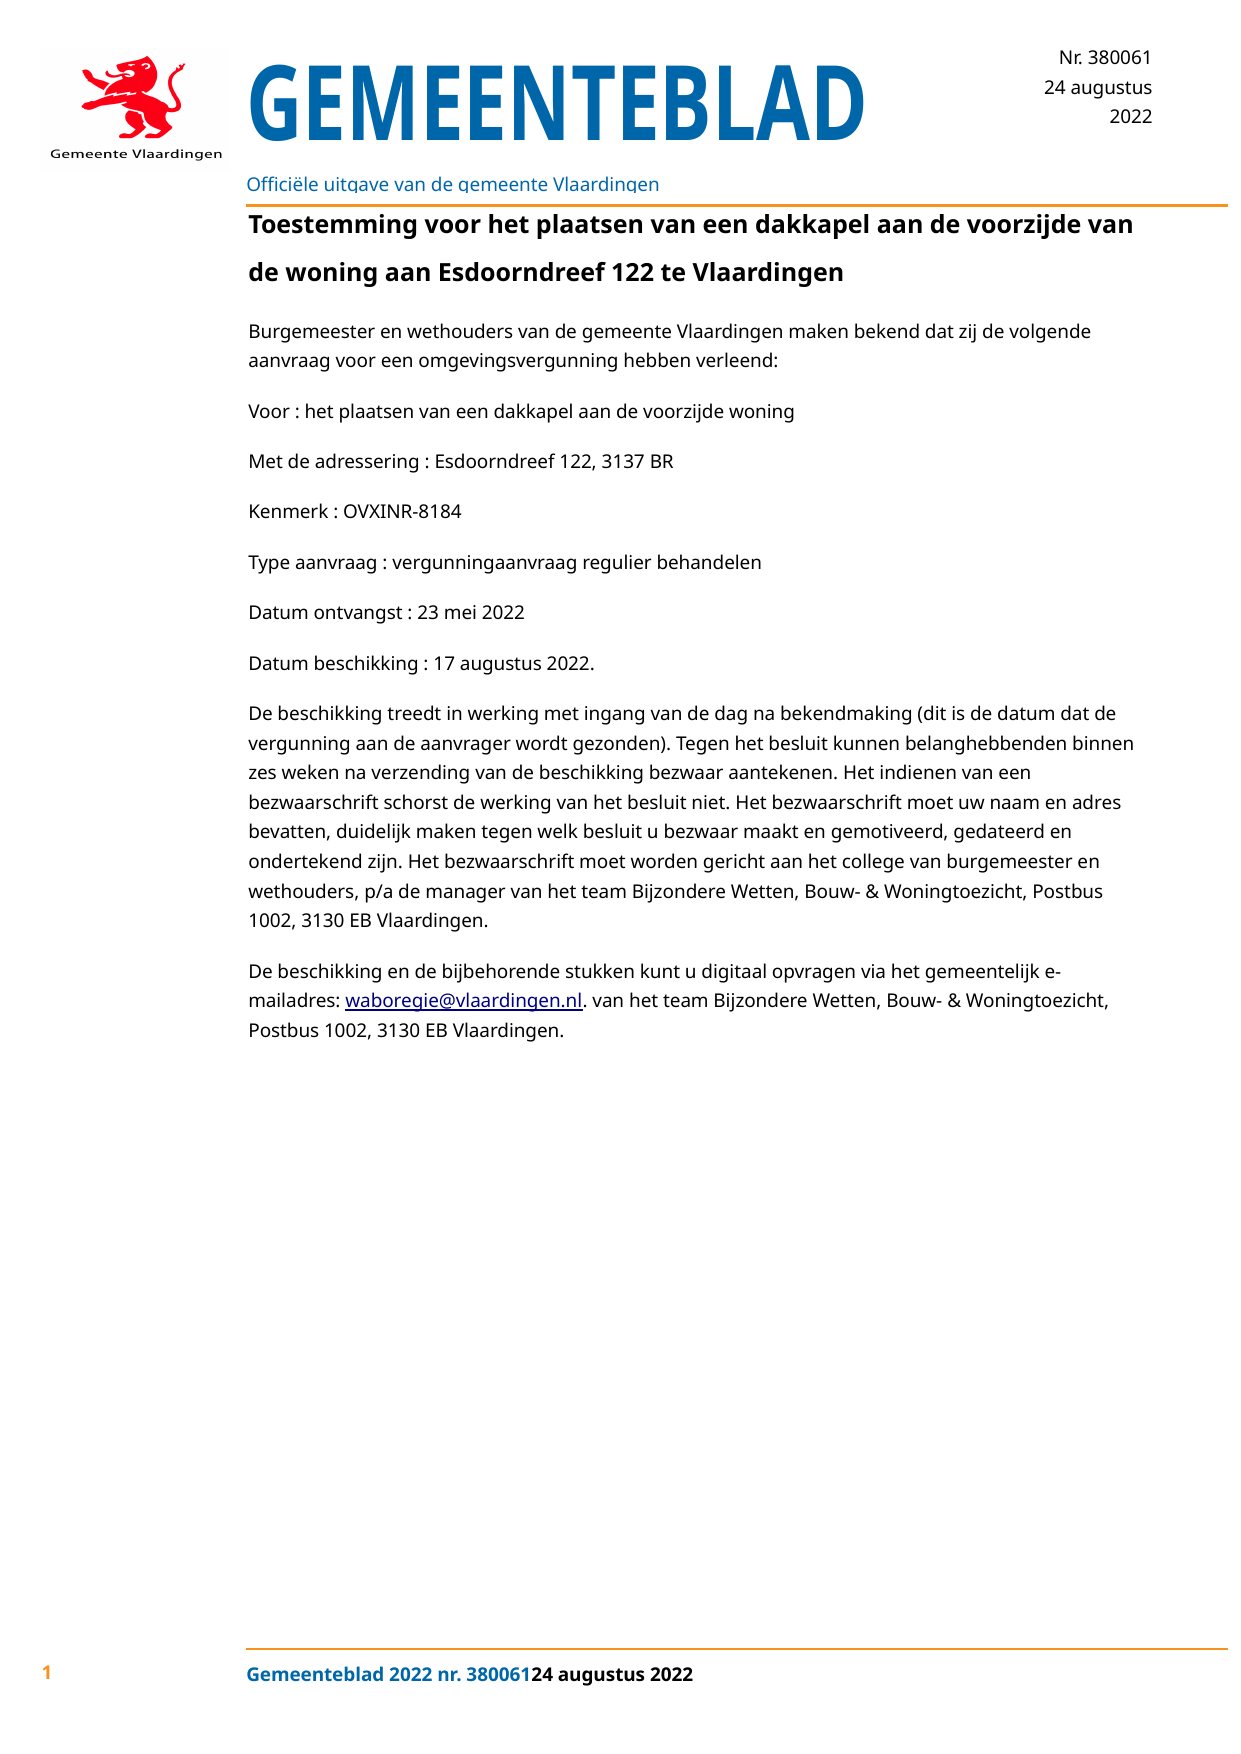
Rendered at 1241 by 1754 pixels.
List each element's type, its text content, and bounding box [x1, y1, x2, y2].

text De beschikking en de bijbehorende stukken kunt u digitaal opvragen via het gemeentelijk e-mailadres: waboregie@vlaardingen.nl. van het team Bijzondere Wetten, Bouw- & Woningtoezicht, Postbus 1002, 3130 EB Vlaardingen. [248, 958, 1152, 1043]
text Burgemeester en wethouders van de gemeente Vlaardingen maken bekend dat zij de volgende aanvraag voor een omgevingsvergunning hebben verleend: [248, 318, 1152, 373]
text Met de adressering : Esdoorndreef 122, 3137 BR [248, 448, 1152, 474]
text Datum ontvangst : 23 mei 2022 [248, 599, 1152, 625]
text Toestemming voor het plaatsen van een dakkapel aan de voorzijde van de woning aan Esdoorndreef 122 te Vlaardingen [248, 207, 1152, 288]
text Kenmerk : OVXINR-8184 [248, 499, 1152, 524]
text De beschikking treedt in werking met ingang van de dag na bekendmaking (dit is de datum dat de vergunning aan de aanvrager wordt gezonden). Tegen het besluit kunnen belanghebbenden binnen zes weken na verzending van de beschikking bezwaar aantekenen. Het indienen van een bezwaarschrift schorst de werking van het besluit niet. Het bezwaarschrift moet uw naam en adres bevatten, duidelijk maken tegen welk besluit u bezwaar maakt en gemotiveerd, gedateerd en ondertekend zijn. Het bezwaarschrift moet worden gericht aan het college van burgemeester en wethouders, p/a de manager van het team Bijzondere Wetten, Bouw- & Woningtoezicht, Postbus 1002, 3130 EB Vlaardingen. [248, 700, 1152, 933]
text Voor : het plaatsen van een dakkapel aan de voorzijde woning [248, 398, 1152, 424]
picture [41, 47, 231, 172]
text Type aanvraag : vergunningaanvraag regulier behandelen [248, 549, 1152, 575]
text Datum beschikking : 17 augustus 2022. [248, 650, 1152, 676]
